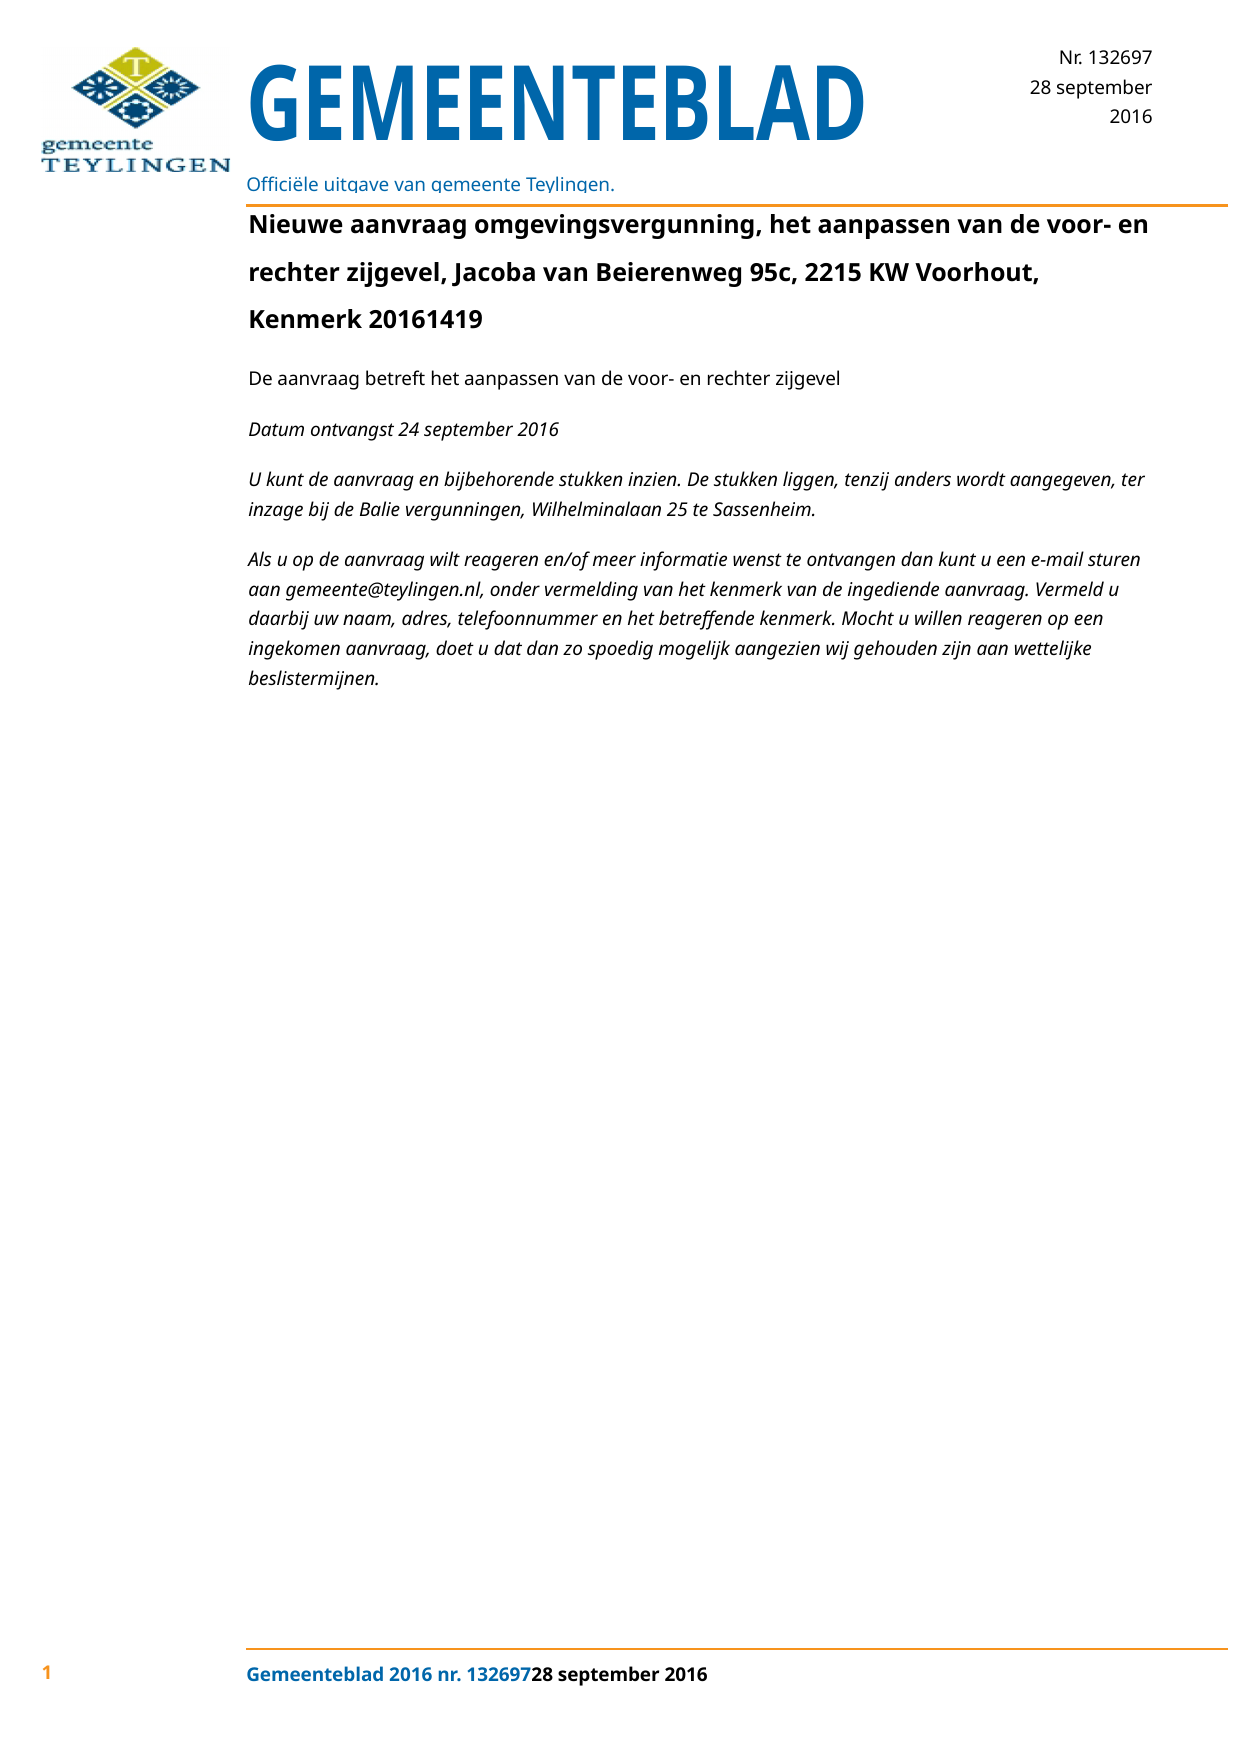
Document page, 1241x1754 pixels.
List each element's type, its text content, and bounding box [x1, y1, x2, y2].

text Datum ontvangst 24 september 2016 [248, 416, 1152, 442]
text Nieuwe aanvraag omgevingsvergunning, het aanpassen van de voor- en rechter zijgevel, Jacoba van Beierenweg 95c, 2215 KW Voorhout, Kenmerk 20161419 [248, 207, 1152, 336]
text De aanvraag betreft het aanpassen van de voor- en rechter zijgevel [248, 366, 1152, 391]
text U kunt de aanvraag en bijbehorende stukken inzien. De stukken liggen, tenzij anders wordt aangegeven, ter inzage bij de Balie vergunningen, Wilhelminalaan 25 te Sassenheim. [248, 466, 1152, 522]
picture [41, 47, 231, 172]
text Als u op de aanvraag wilt reageren en/of meer informatie wenst te ontvangen dan kunt u een e-mail sturen aan gemeente@teylingen.nl, onder vermelding van het kenmerk van de ingediende aanvraag. Vermeld u daarbij uw naam, adres, telefoonnummer en het betreffende kenmerk. Mocht u willen reageren op een ingekomen aanvraag, doet u dat dan zo spoedig mogelijk aangezien wij gehouden zijn aan wettelijke beslistermijnen. [248, 546, 1152, 690]
